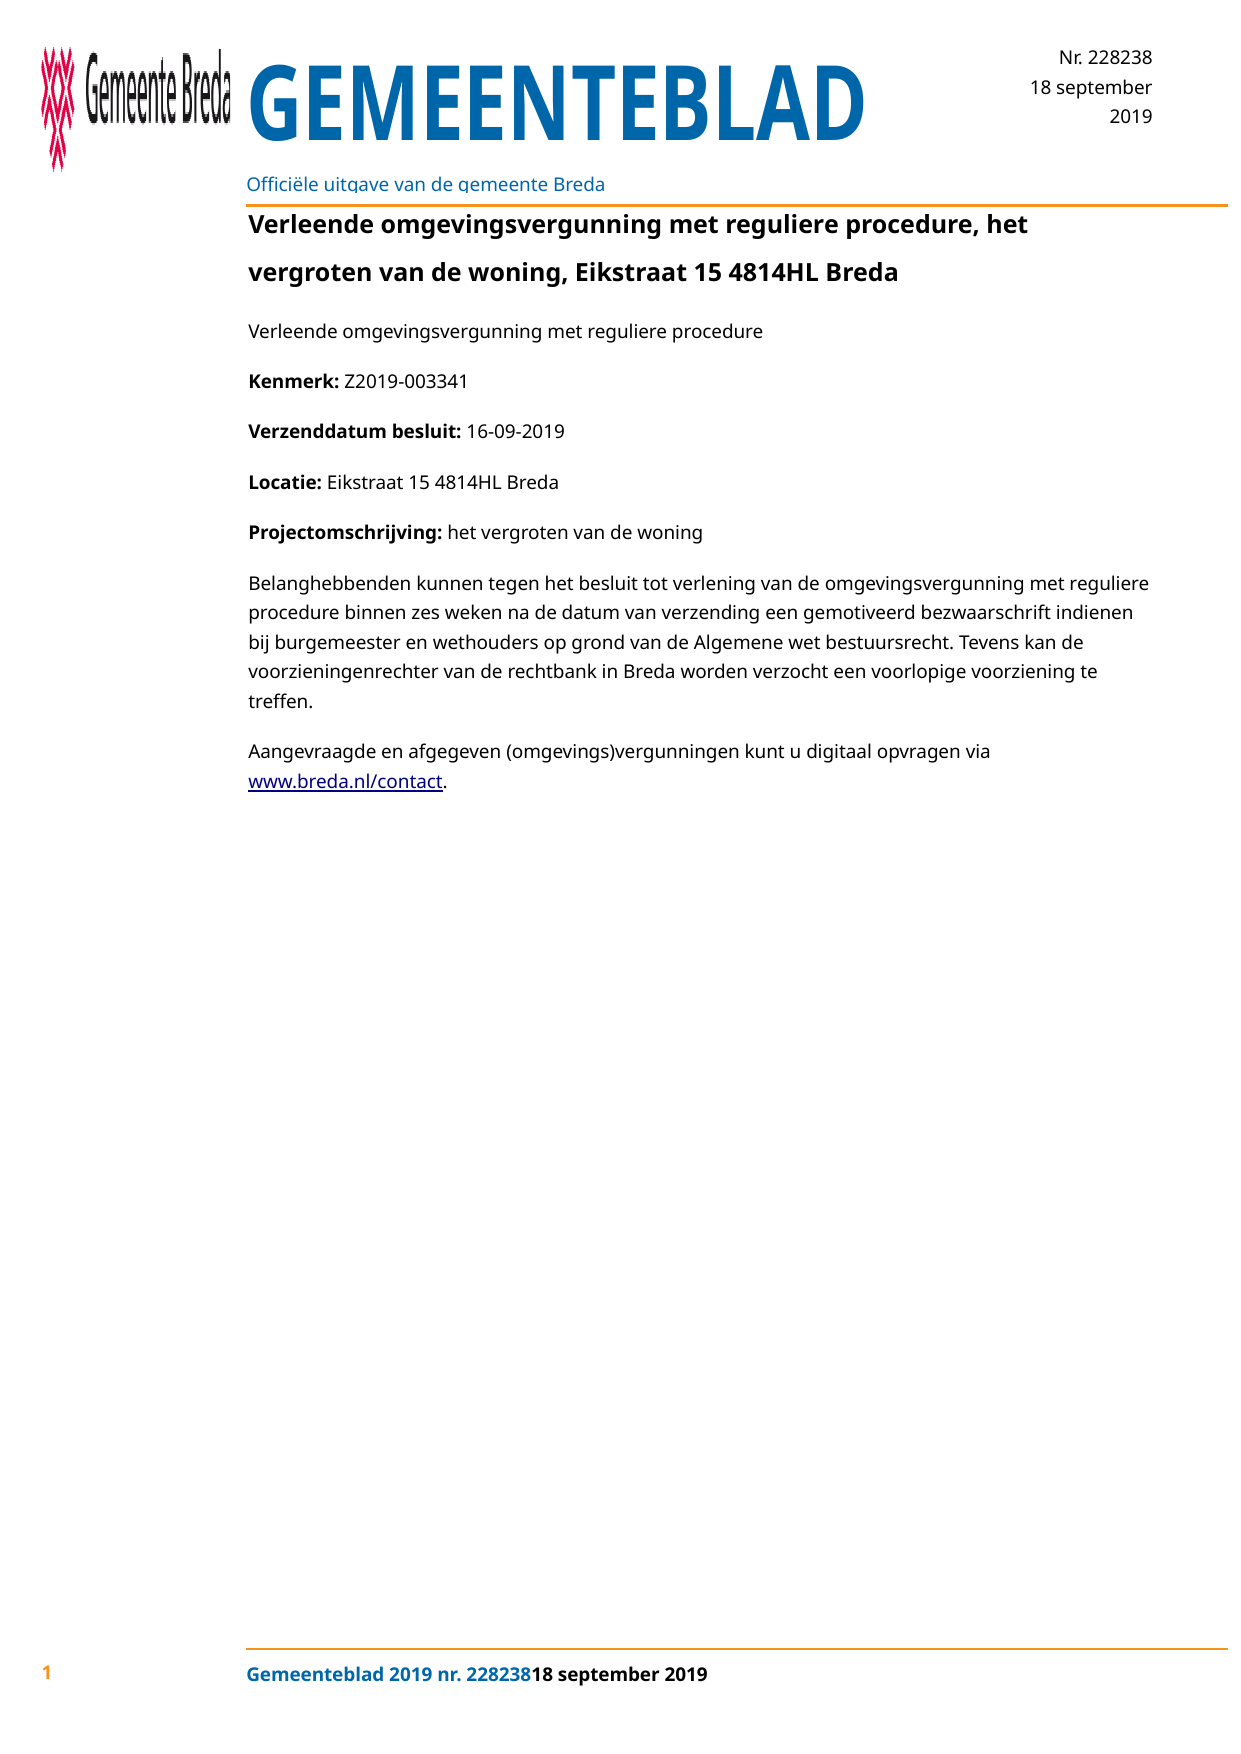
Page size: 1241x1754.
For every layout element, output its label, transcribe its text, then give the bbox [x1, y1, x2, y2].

text Kenmerk: Z2019-003341 [248, 368, 1152, 394]
text Locatie: Eikstraat 15 4814HL Breda [248, 469, 1152, 495]
text Verzenddatum besluit: 16-09-2019 [248, 419, 1152, 444]
text Verleende omgevingsvergunning met reguliere procedure [248, 318, 1152, 344]
text Belanghebbenden kunnen tegen het besluit tot verlening van de omgevingsvergunning met reguliere procedure binnen zes weken na de datum van verzending een gemotiveerd bezwaarschrift indienen bij burgemeester en wethouders op grond van de Algemene wet bestuursrecht. Tevens kan de voorzieningenrechter van de rechtbank in Breda worden verzocht een voorlopige voorziening te treffen. [248, 570, 1152, 714]
text Verleende omgevingsvergunning met reguliere procedure, het vergroten van de woning, Eikstraat 15 4814HL Breda [248, 207, 1152, 288]
text Aangevraagde en afgegeven (omgevings)vergunningen kunt u digitaal opvragen via www.breda.nl/contact. [248, 739, 1152, 794]
text Projectomschrijving: het vergroten van de woning [248, 519, 1152, 545]
picture [41, 47, 231, 172]
